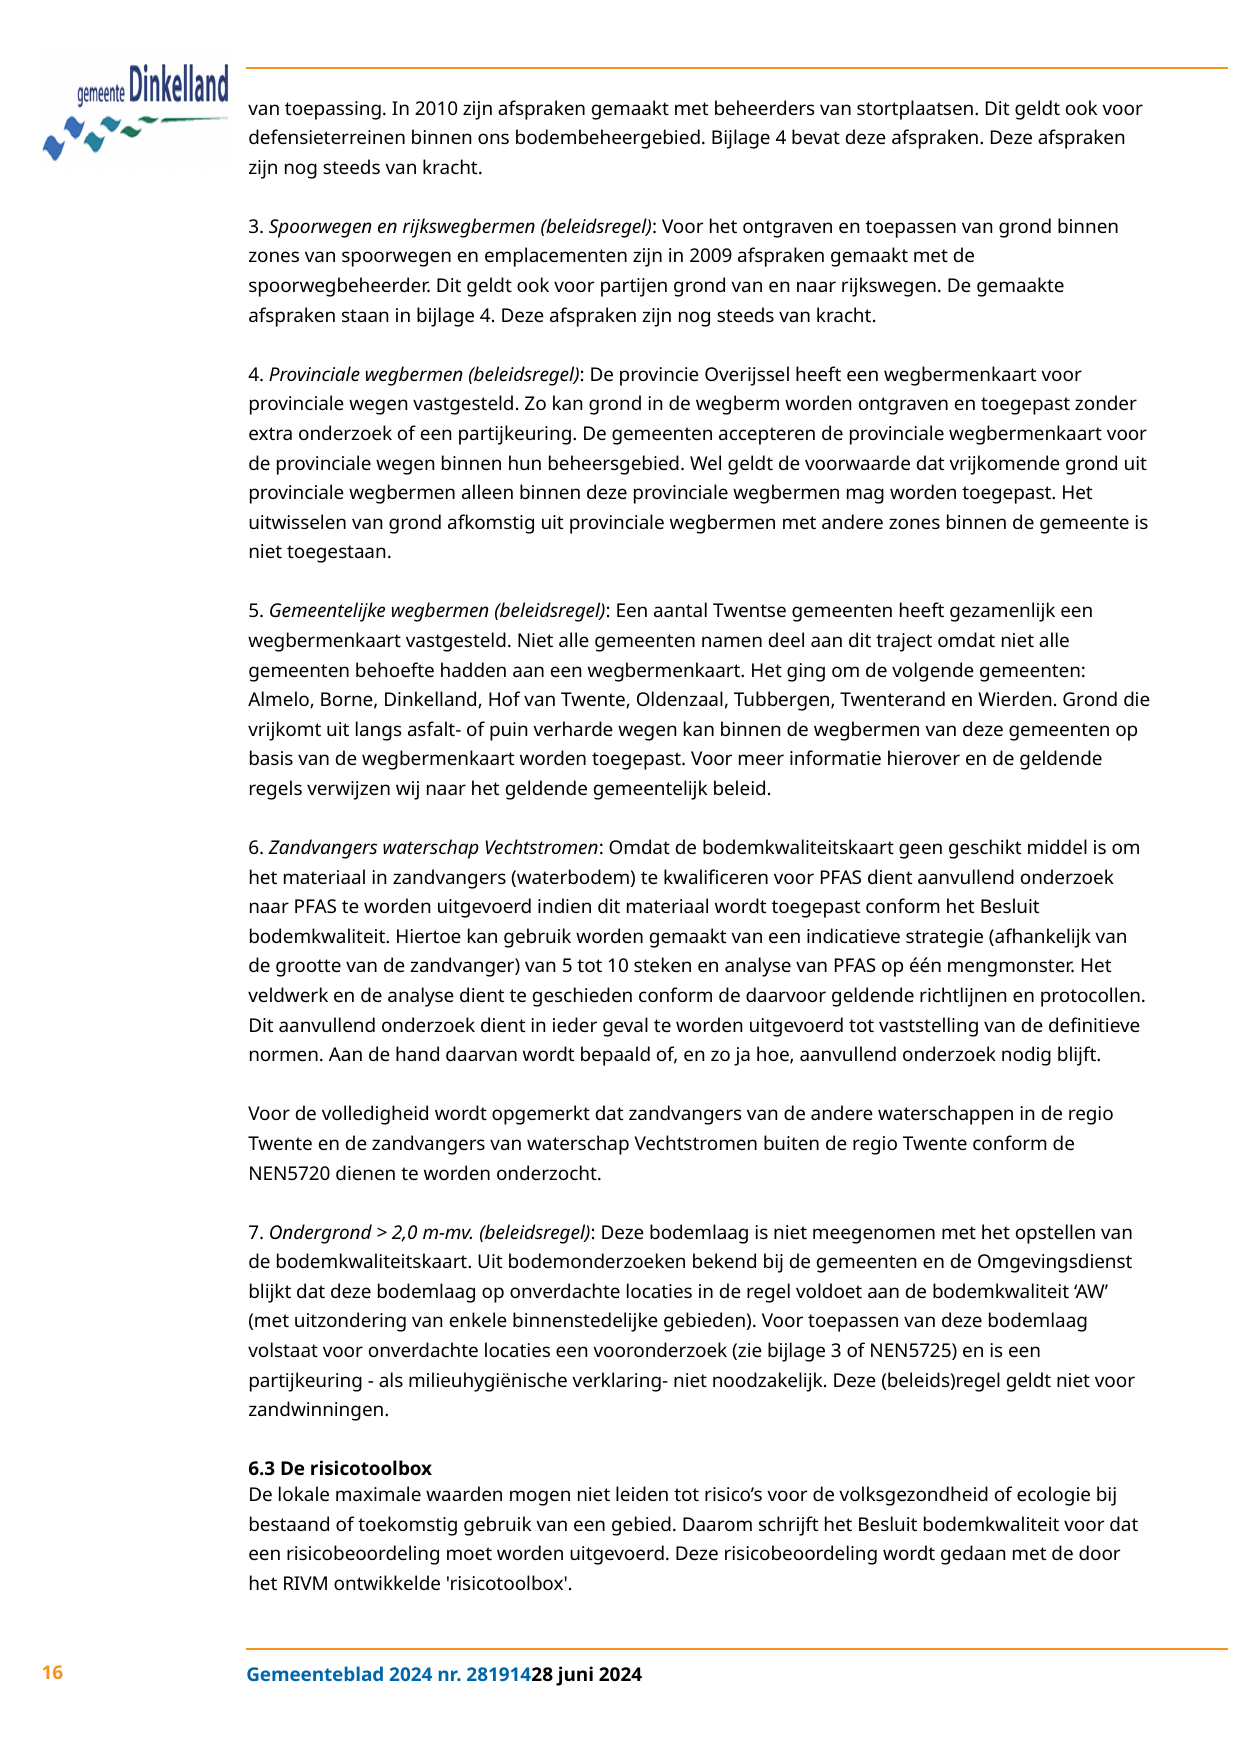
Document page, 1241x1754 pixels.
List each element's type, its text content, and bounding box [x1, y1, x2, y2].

text 7. Ondergrond > 2,0 m-mv. (beleidsregel): Deze bodemlaag is niet meegenomen met het opstellen van de bodemkwaliteitskaart. Uit bodemonderzoeken bekend bij de gemeenten en de Omgevingsdienst blijkt dat deze bodemlaag op onverdachte locaties in de regel voldoet aan de bodemkwaliteit ‘AW’ (met uitzondering van enkele binnenstedelijke gebieden). Voor toepassen van deze bodemlaag volstaat voor onverdachte locaties een vooronderzoek (zie bijlage 3 of NEN5725) en is een partijkeuring - als milieuhygiënische verklaring- niet noodzakelijk. Deze (beleids)regel geldt niet voor zandwinningen. [248, 1219, 1152, 1422]
picture [41, 47, 231, 172]
text 4. Provinciale wegbermen (beleidsregel): De provincie Overijssel heeft een wegbermenkaart voor provinciale wegen vastgesteld. Zo kan grond in de wegberm worden ontgraven en toegepast zonder extra onderzoek of een partijkeuring. De gemeenten accepteren de provinciale wegbermenkaart voor de provinciale wegen binnen hun beheersgebied. Wel geldt de voorwaarde dat vrijkomende grond uit provinciale wegbermen alleen binnen deze provinciale wegbermen mag worden toegepast. Het uitwisselen van grond afkomstig uit provinciale wegbermen met andere zones binnen de gemeente is niet toegestaan. [248, 361, 1152, 564]
text 6.3 De risicotoolbox [248, 1456, 1152, 1481]
text De lokale maximale waarden mogen niet leiden tot risico’s voor de volksgezondheid of ecologie bij bestaand of toekomstig gebruik van een gebied. Daarom schrijft het Besluit bodemkwaliteit voor dat een risicobeoordeling moet worden uitgevoerd. Deze risicobeoordeling wordt gedaan met de door het RIVM ontwikkelde 'risicotoolbox'. [248, 1481, 1152, 1596]
text 5. Gemeentelijke wegbermen (beleidsregel): Een aantal Twentse gemeenten heeft gezamenlijk een wegbermenkaart vastgesteld. Niet alle gemeenten namen deel aan dit traject omdat niet alle gemeenten behoefte hadden aan een wegbermenkaart. Het ging om de volgende gemeenten: Almelo, Borne, Dinkelland, Hof van Twente, Oldenzaal, Tubbergen, Twenterand en Wierden. Grond die vrijkomt uit langs asfalt- of puin verharde wegen kan binnen de wegbermen van deze gemeenten op basis van de wegbermenkaart worden toegepast. Voor meer informatie hierover en de geldende regels verwijzen wij naar het geldende gemeentelijk beleid. [248, 598, 1152, 801]
text 3. Spoorwegen en rijkswegbermen (beleidsregel): Voor het ontgraven en toepassen van grond binnen zones van spoorwegen en emplacementen zijn in 2009 afspraken gemaakt met de spoorwegbeheerder. Dit geldt ook voor partijen grond van en naar rijkswegen. De gemaakte afspraken staan in bijlage 4. Deze afspraken zijn nog steeds van kracht. [248, 213, 1152, 328]
text Voor de volledigheid wordt opgemerkt dat zandvangers van de andere waterschappen in de regio Twente en de zandvangers van waterschap Vechtstromen buiten de regio Twente conform de NEN5720 dienen te worden onderzocht. [248, 1101, 1152, 1186]
text 6. Zandvangers waterschap Vechtstromen: Omdat de bodemkwaliteitskaart geen geschikt middel is om het materiaal in zandvangers (waterbodem) te kwalificeren voor PFAS dient aanvullend onderzoek naar PFAS te worden uitgevoerd indien dit materiaal wordt toegepast conform het Besluit bodemkwaliteit. Hiertoe kan gebruik worden gemaakt van een indicatieve strategie (afhankelijk van de grootte van de zandvanger) van 5 tot 10 steken en analyse van PFAS op één mengmonster. Het veldwerk en de analyse dient te geschieden conform de daarvoor geldende richtlijnen en protocollen. Dit aanvullend onderzoek dient in ieder geval te worden uitgevoerd tot vaststelling van de definitieve normen. Aan de hand daarvan wordt bepaald of, en zo ja hoe, aanvullend onderzoek nodig blijft. [248, 834, 1152, 1067]
text van toepassing. In 2010 zijn afspraken gemaakt met beheerders van stortplaatsen. Dit geldt ook voor defensieterreinen binnen ons bodembeheergebied. Bijlage 4 bevat deze afspraken. Deze afspraken zijn nog steeds van kracht. [248, 95, 1152, 180]
